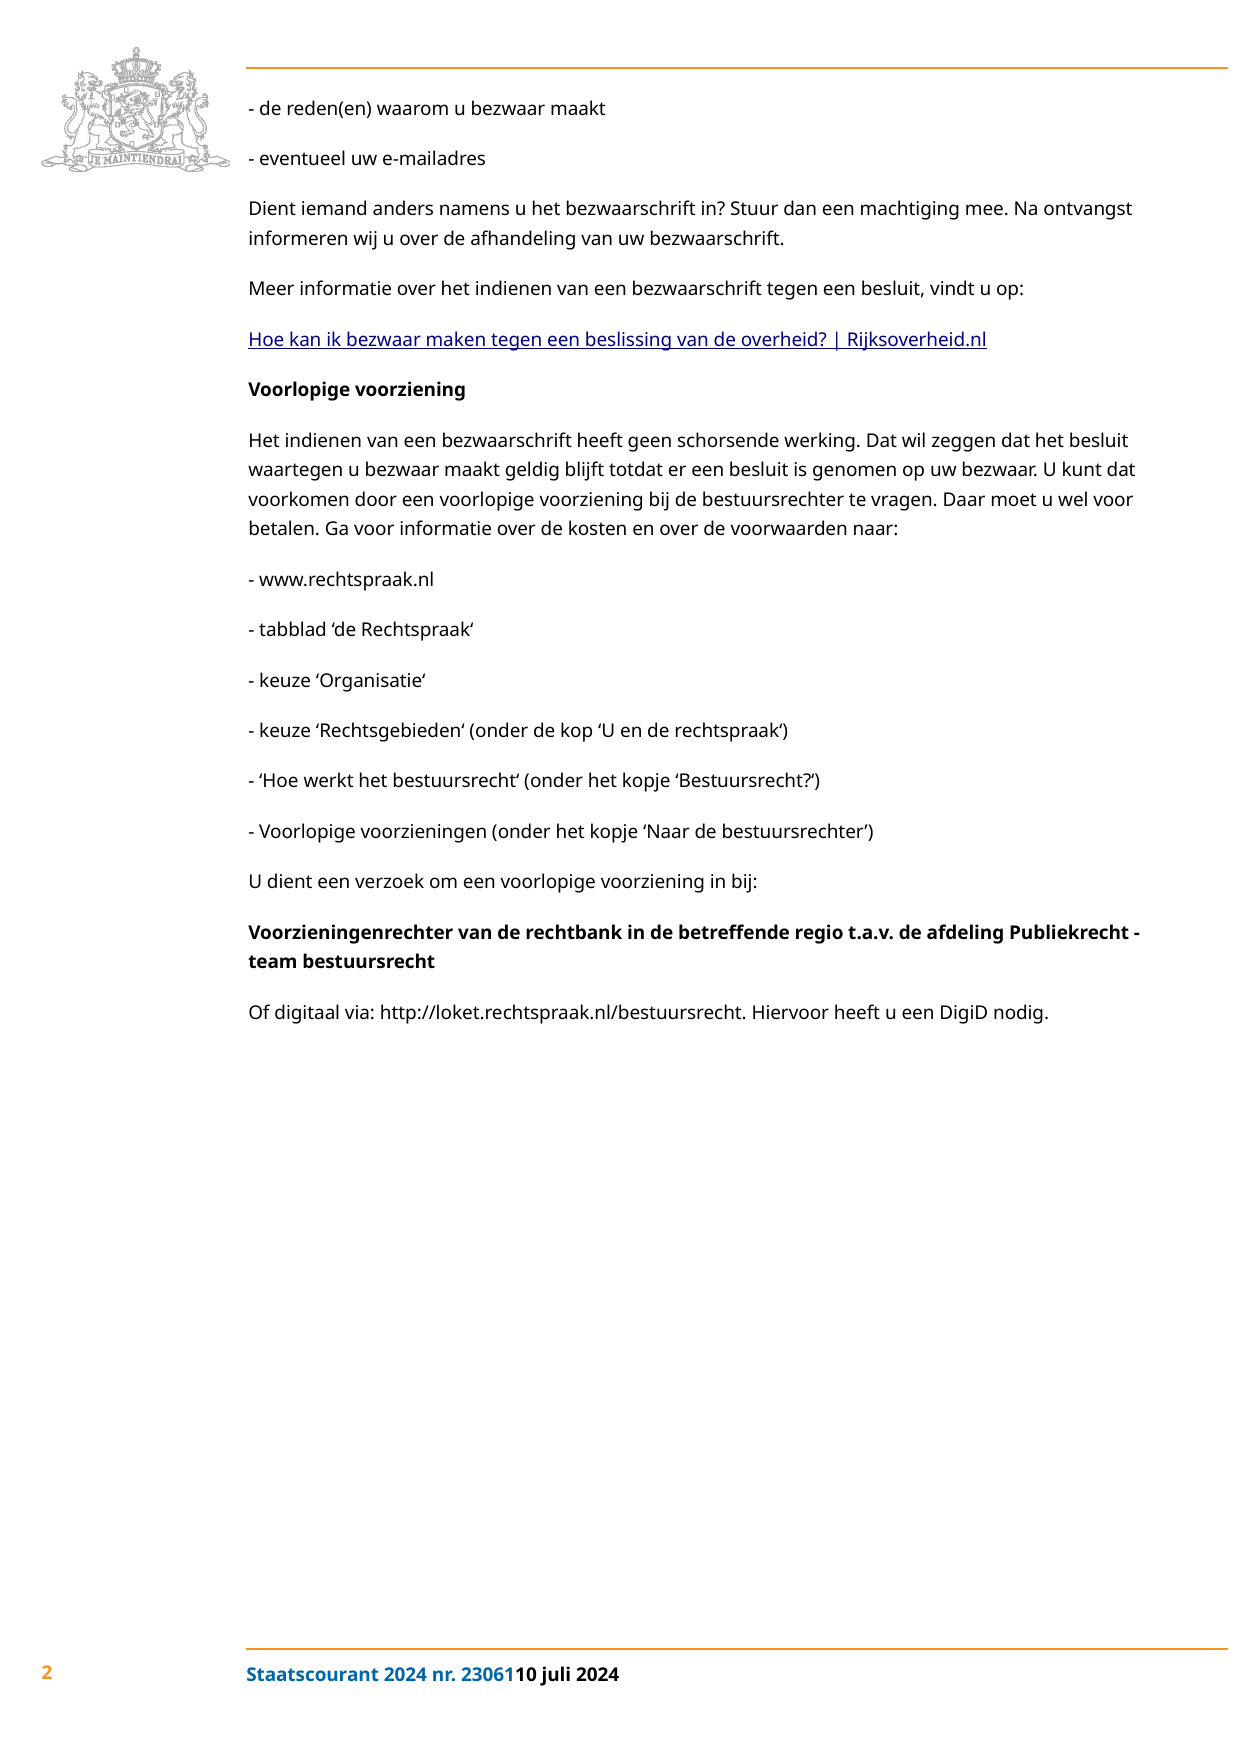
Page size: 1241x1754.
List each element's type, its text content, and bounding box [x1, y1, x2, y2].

text - keuze ‘Organisatie‘ [248, 667, 1152, 693]
text Het indienen van een bezwaarschrift heeft geen schorsende werking. Dat wil zeggen dat het besluit waartegen u bezwaar maakt geldig blijft totdat er een besluit is genomen op uw bezwaar. U kunt dat voorkomen door een voorlopige voorziening bij de bestuursrechter te vragen. Daar moet u wel voor betalen. Ga voor informatie over de kosten en over de voorwaarden naar: [248, 427, 1152, 541]
text - www.rechtspraak.nl [248, 566, 1152, 592]
text - Voorlopige voorzieningen (onder het kopje ‘Naar de bestuursrechter’) [248, 818, 1152, 844]
text Of digitaal via: http://loket.rechtspraak.nl/bestuursrecht. Hiervoor heeft u een DigiD nodig. [248, 999, 1152, 1025]
text - ‘Hoe werkt het bestuursrecht‘ (onder het kopje ‘Bestuursrecht?‘) [248, 768, 1152, 793]
text - keuze ‘Rechtsgebieden‘ (onder de kop ‘U en de rechtspraak‘) [248, 717, 1152, 743]
text Dient iemand anders namens u het bezwaarschrift in? Stuur dan een machtiging mee. Na ontvangst informeren wij u over de afhandeling van uw bezwaarschrift. [248, 196, 1152, 251]
text Meer informatie over het indienen van een bezwaarschrift tegen een besluit, vindt u op: [248, 276, 1152, 301]
text Voorlopige voorziening [248, 376, 1152, 402]
text - tabblad ‘de Rechtspraak‘ [248, 616, 1152, 642]
text Hoe kan ik bezwaar maken tegen een beslissing van de overheid? | Rijksoverheid.nl [248, 326, 1152, 352]
text - eventueel uw e-mailadres [248, 145, 1152, 171]
text U dient een verzoek om een voorlopige voorziening in bij: [248, 868, 1152, 894]
text Voorzieningenrechter van de rechtbank in de betreffende regio t.a.v. de afdeling Publiekrecht - team bestuursrecht [248, 919, 1152, 974]
text - de reden(en) waarom u bezwaar maakt [248, 95, 1152, 121]
picture [41, 47, 231, 172]
